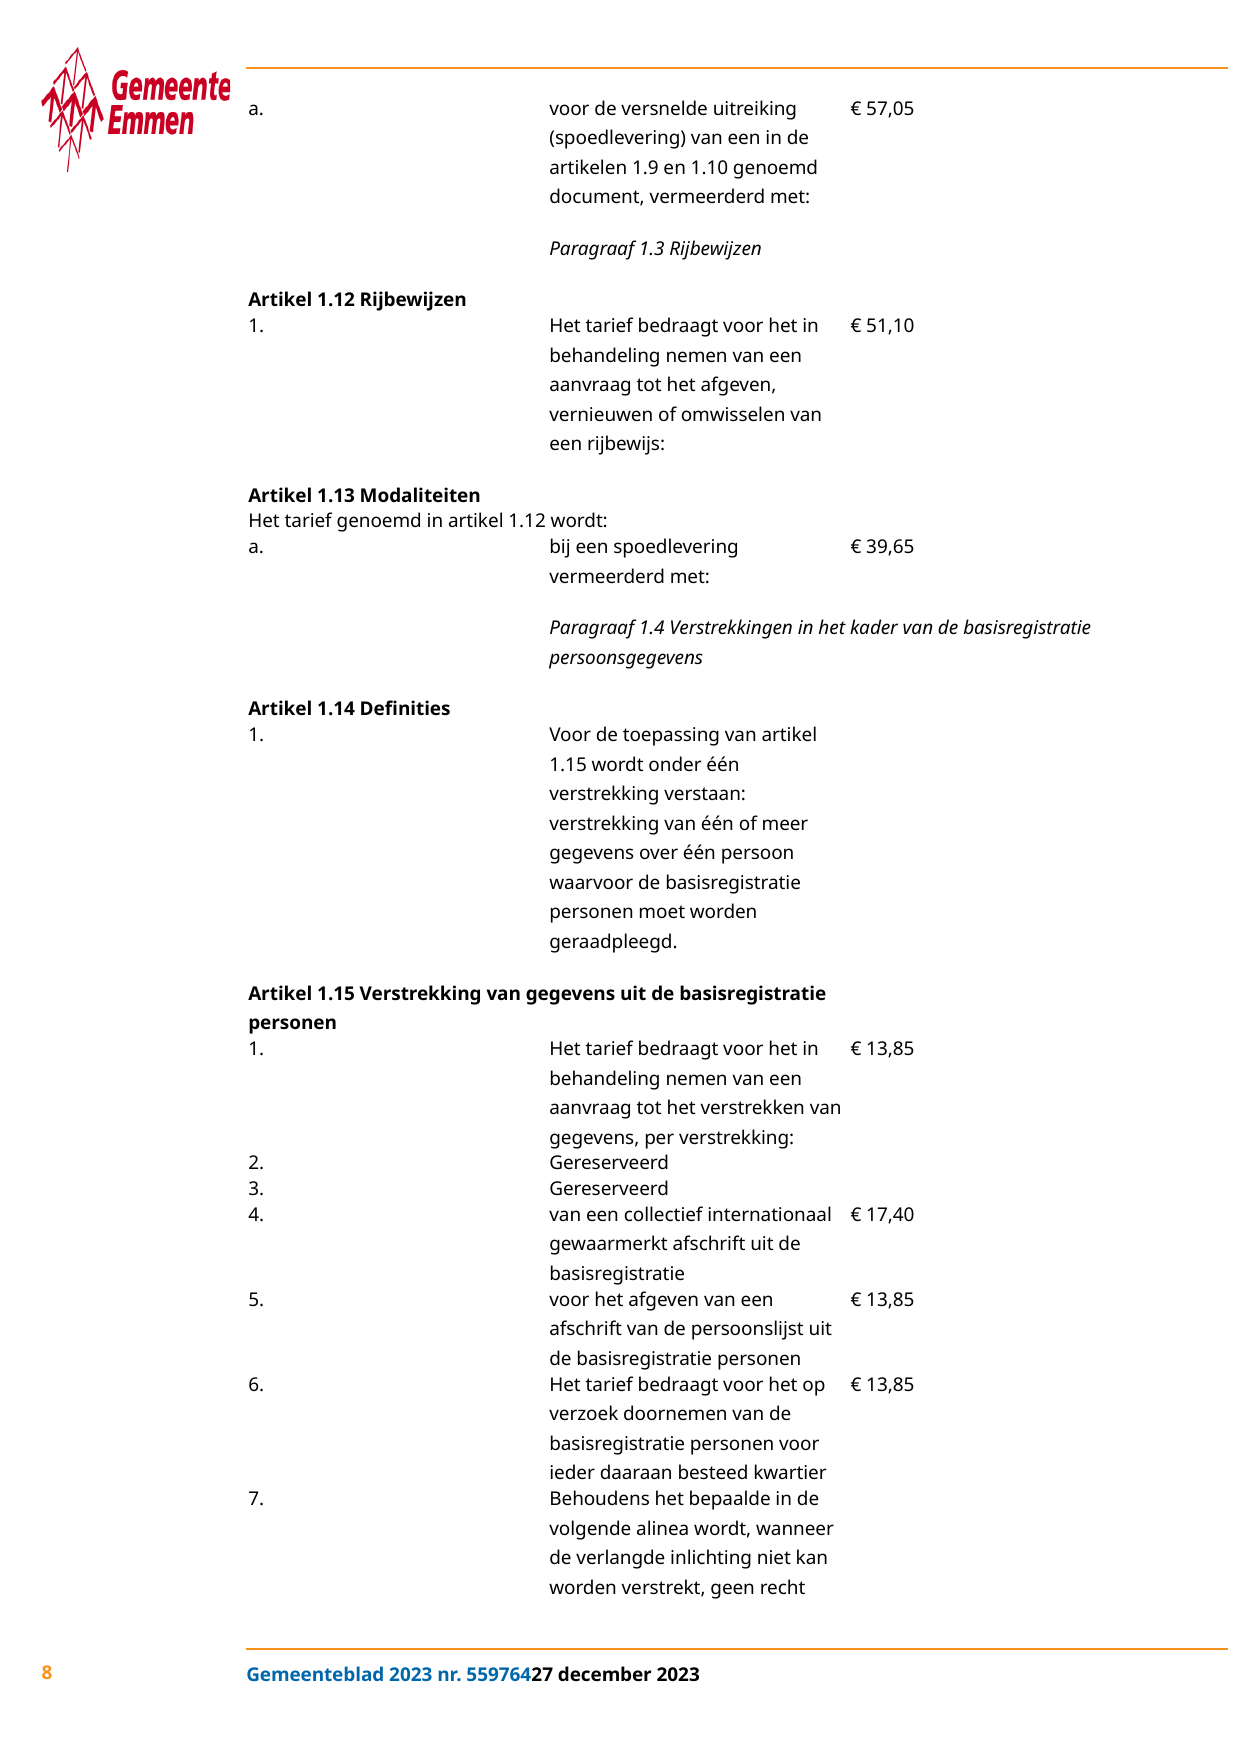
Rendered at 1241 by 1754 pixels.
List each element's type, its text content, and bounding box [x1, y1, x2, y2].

table_cell [248, 615, 549, 670]
table_cell Paragraaf 1.3 Rijbewijzen [549, 235, 850, 261]
table_cell Gereserveerd [549, 1175, 850, 1201]
table_cell Behoudens het bepaalde in de volgende alinea wordt, wanneer de verlangde inlichting niet kan worden verstrekt, geen recht [549, 1485, 850, 1600]
table_cell bij een spoedlevering vermeerderd met: [549, 534, 850, 589]
table_cell [850, 1150, 1152, 1175]
table_cell [248, 209, 549, 235]
table_cell [850, 209, 1152, 235]
table_cell [850, 235, 1152, 261]
table_cell a. [248, 95, 549, 209]
table_cell Artikel 1.15 Verstrekking van gegevens uit de basisregistratie personen [248, 980, 850, 1035]
table_cell Het tarief bedraagt voor het op verzoek doornemen van de basisregistratie personen voor ieder daaraan besteed kwartier [549, 1371, 850, 1485]
table_cell [248, 235, 549, 261]
table_cell [248, 589, 549, 614]
table_cell voor de versnelde uitreiking (spoedlevering) van een in de artikelen 1.9 en 1.10 genoemd document, vermeerderd met: [549, 95, 850, 209]
table_cell [549, 954, 850, 980]
table_cell 1. [248, 1035, 549, 1149]
table_cell Artikel 1.14 Definities [248, 696, 850, 721]
table_cell [850, 589, 1152, 614]
table_cell € 39,65 [850, 534, 1152, 589]
table_cell Het tarief bedraagt voor het in behandeling nemen van een aanvraag tot het verstrekken van gegevens, per verstrekking: [549, 1035, 850, 1149]
table_cell € 13,85 [850, 1371, 1152, 1485]
table_cell Paragraaf 1.4 Verstrekkingen in het kader van de basisregistratie persoonsgegevens [549, 615, 1152, 670]
table_cell [850, 456, 1152, 482]
table_cell € 57,05 [850, 95, 1152, 209]
table_cell € 51,10 [850, 312, 1152, 456]
table_cell a. [248, 534, 549, 589]
table_cell [850, 980, 1152, 1035]
picture [41, 47, 231, 172]
table_cell 3. [248, 1175, 549, 1201]
table_cell [850, 286, 1152, 312]
table_cell [850, 261, 1152, 286]
table_cell 5. [248, 1286, 549, 1371]
table_cell [850, 508, 1152, 533]
table_cell [850, 482, 1152, 508]
table_cell 4. [248, 1201, 549, 1286]
table_cell [549, 670, 850, 696]
table_cell [850, 696, 1152, 721]
table_cell [248, 670, 549, 696]
table_cell [549, 209, 850, 235]
table_cell € 13,85 [850, 1035, 1152, 1149]
table_cell voor het afgeven van een afschrift van de persoonslijst uit de basisregistratie personen [549, 1286, 850, 1371]
table_cell [248, 456, 850, 482]
table_cell 2. [248, 1150, 549, 1175]
table_cell [850, 670, 1152, 696]
table_cell Voor de toepassing van artikel 1.15 wordt onder één verstrekking verstaan: verstrekking van één of meer gegevens over één persoon waarvoor de basisregistratie personen moet worden geraadpleegd. [549, 721, 850, 954]
table_cell [248, 261, 549, 286]
table_cell [850, 1485, 1152, 1600]
table_cell Het tarief bedraagt voor het in behandeling nemen van een aanvraag tot het afgeven, vernieuwen of omwisselen van een rijbewijs: [549, 312, 850, 456]
table_cell 1. [248, 312, 549, 456]
table_cell 6. [248, 1371, 549, 1485]
table_cell [248, 954, 549, 980]
table_cell [549, 261, 850, 286]
table_cell 1. [248, 721, 549, 954]
table_cell [850, 1175, 1152, 1201]
table_cell Artikel 1.13 Modaliteiten [248, 482, 850, 508]
table_cell [850, 721, 1152, 954]
table_cell € 13,85 [850, 1286, 1152, 1371]
table_cell Het tarief genoemd in artikel 1.12 wordt: [248, 508, 850, 533]
table_cell Artikel 1.12 Rijbewijzen [248, 286, 850, 312]
table_cell Gereserveerd [549, 1150, 850, 1175]
table_cell [549, 589, 850, 614]
table_cell € 17,40 [850, 1201, 1152, 1286]
table_cell [850, 954, 1152, 980]
table_cell van een collectief internationaal gewaarmerkt afschrift uit de basisregistratie [549, 1201, 850, 1286]
table_cell 7. [248, 1485, 549, 1600]
